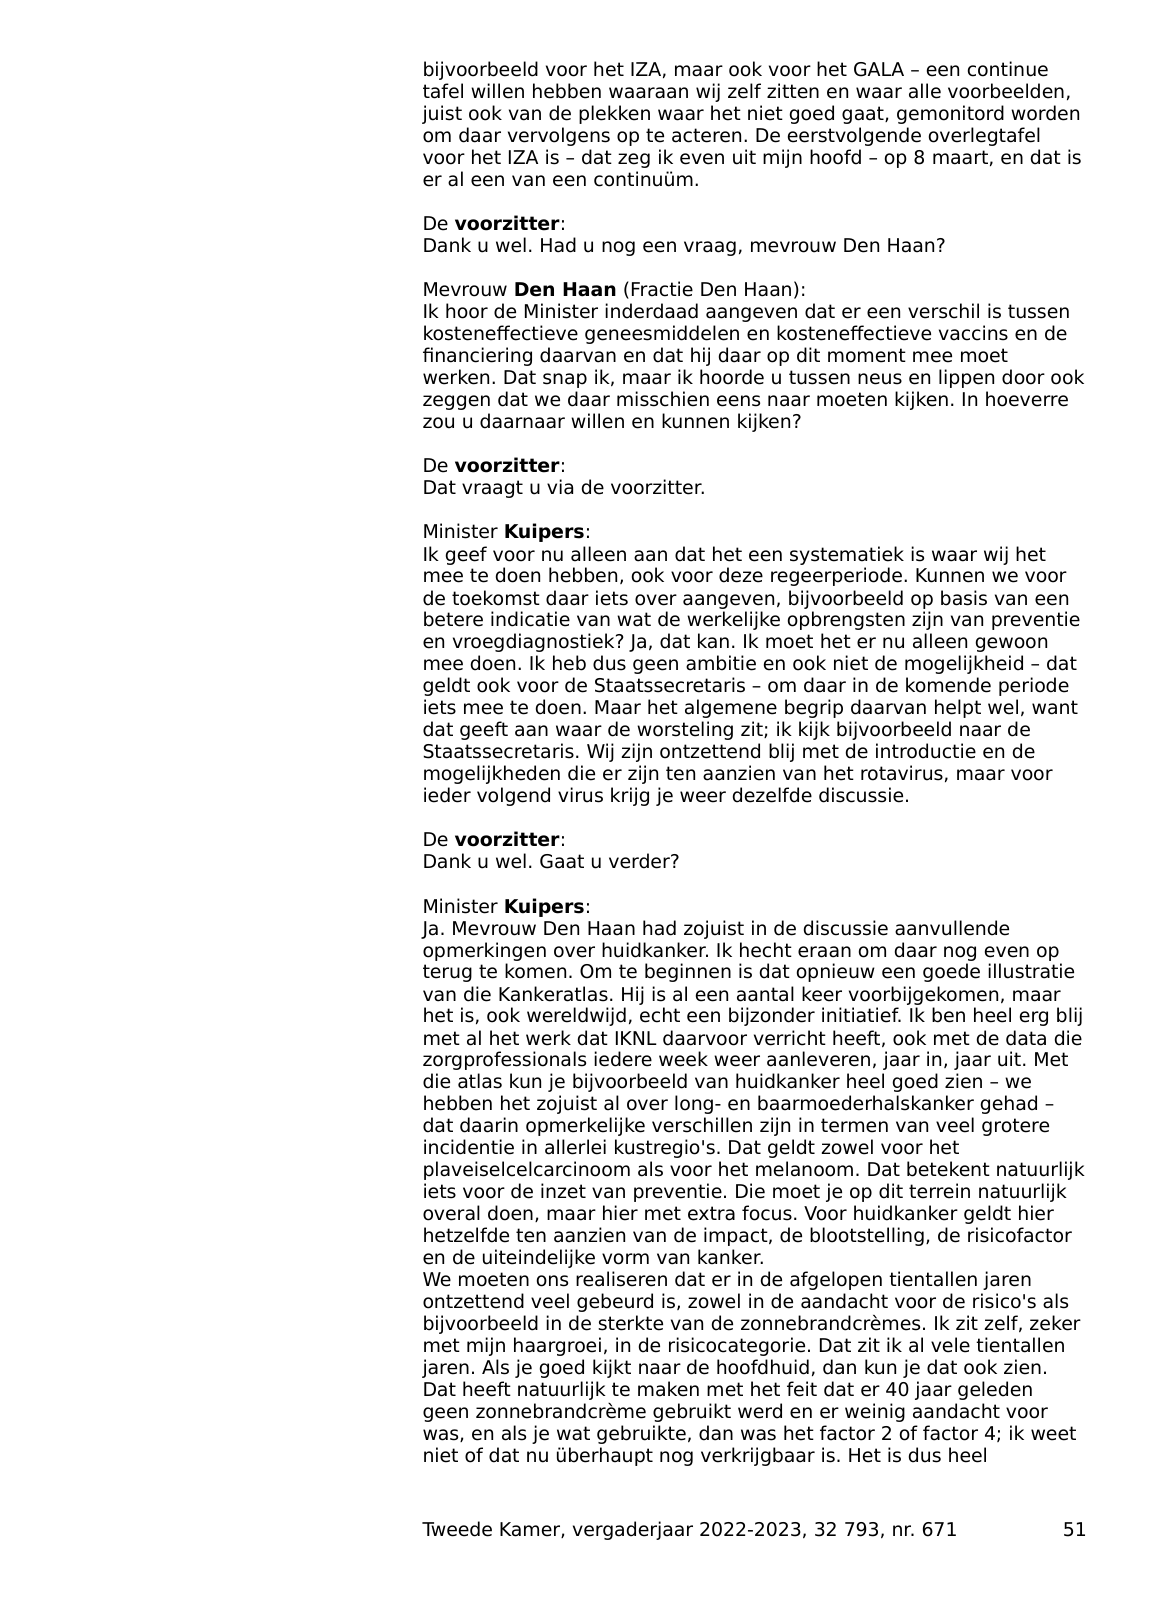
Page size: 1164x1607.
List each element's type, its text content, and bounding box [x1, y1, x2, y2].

text De voorzitter: [422, 829, 1087, 851]
text Dat vraagt u via de voorzitter. [422, 477, 1087, 499]
text Dank u wel. Gaat u verder? [422, 851, 1087, 873]
text Ik geef voor nu alleen aan dat het een systematiek is waar wij het mee te doen hebben, ook voor deze regeerperiode. Kunnen we voor de toekomst daar iets over aangeven, bijvoorbeeld op basis van een betere indicatie van wat de werkelijke opbrengsten zijn van preventie en vroegdiagnostiek? Ja, dat kan. Ik moet het er nu alleen gewoon mee doen. Ik heb dus geen ambitie en ook niet de mogelijkheid – dat geldt ook voor de Staatssecretaris – om daar in de komende periode iets mee te doen. Maar het algemene begrip daarvan helpt wel, want dat geeft aan waar de worsteling zit; ik kijk bijvoorbeeld naar de Staatssecretaris. Wij zijn ontzettend blij met de introductie en de mogelijkheden die er zijn ten aanzien van het rotavirus, maar voor ieder volgend virus krijg je weer dezelfde discussie. [422, 543, 1087, 807]
text bijvoorbeeld voor het IZA, maar ook voor het GALA – een continue tafel willen hebben waaraan wij zelf zitten en waar alle voorbeelden, juist ook van de plekken waar het niet goed gaat, gemonitord worden om daar vervolgens op te acteren. De eerstvolgende overlegtafel voor het IZA is – dat zeg ik even uit mijn hoofd – op 8 maart, en dat is er al een van een continuüm. [422, 59, 1087, 191]
text Minister Kuipers: [422, 521, 1087, 543]
text Dank u wel. Had u nog een vraag, mevrouw Den Haan? [422, 235, 1087, 257]
text Minister Kuipers: [422, 896, 1087, 917]
text De voorzitter: [422, 455, 1087, 477]
text Mevrouw Den Haan (Fractie Den Haan): [422, 279, 1087, 301]
text Ik hoor de Minister inderdaad aangeven dat er een verschil is tussen kosteneffectieve geneesmiddelen en kosteneffectieve vaccins en de financiering daarvan en dat hij daar op dit moment mee moet werken. Dat snap ik, maar ik hoorde u tussen neus en lippen door ook zeggen dat we daar misschien eens naar moeten kijken. In hoeverre zou u daarnaar willen en kunnen kijken? [422, 301, 1087, 433]
text Ja. Mevrouw Den Haan had zojuist in de discussie aanvullende opmerkingen over huidkanker. Ik hecht eraan om daar nog even op terug te komen. Om te beginnen is dat opnieuw een goede illustratie van die Kankeratlas. Hij is al een aantal keer voorbijgekomen, maar het is, ook wereldwijd, echt een bijzonder initiatief. Ik ben heel erg blij met al het werk dat IKNL daarvoor verricht heeft, ook met de data die zorgprofessionals iedere week weer aanleveren, jaar in, jaar uit. Met die atlas kun je bijvoorbeeld van huidkanker heel goed zien – we hebben het zojuist al over long- en baarmoederhalskanker gehad – dat daarin opmerkelijke verschillen zijn in termen van veel grotere incidentie in allerlei kustregio's. Dat geldt zowel voor het plaveiselcelcarcinoom als voor het melanoom. Dat betekent natuurlijk iets voor de inzet van preventie. Die moet je op dit terrein natuurlijk overal doen, maar hier met extra focus. Voor huidkanker geldt hier hetzelfde ten aanzien van de impact, de blootstelling, de risicofactor en de uiteindelijke vorm van kanker. [422, 917, 1087, 1269]
text De voorzitter: [422, 213, 1087, 235]
text We moeten ons realiseren dat er in de afgelopen tientallen jaren ontzettend veel gebeurd is, zowel in de aandacht voor de risico's als bijvoorbeeld in de sterkte van de zonnebrandcrèmes. Ik zit zelf, zeker met mijn haargroei, in de risicocategorie. Dat zit ik al vele tientallen jaren. Als je goed kijkt naar de hoofdhuid, dan kun je dat ook zien. Dat heeft natuurlijk te maken met het feit dat er 40 jaar geleden geen zonnebrandcrème gebruikt werd en er weinig aandacht voor was, en als je wat gebruikte, dan was het factor 2 of factor 4; ik weet niet of dat nu überhaupt nog verkrijgbaar is. Het is dus heel [422, 1269, 1087, 1467]
